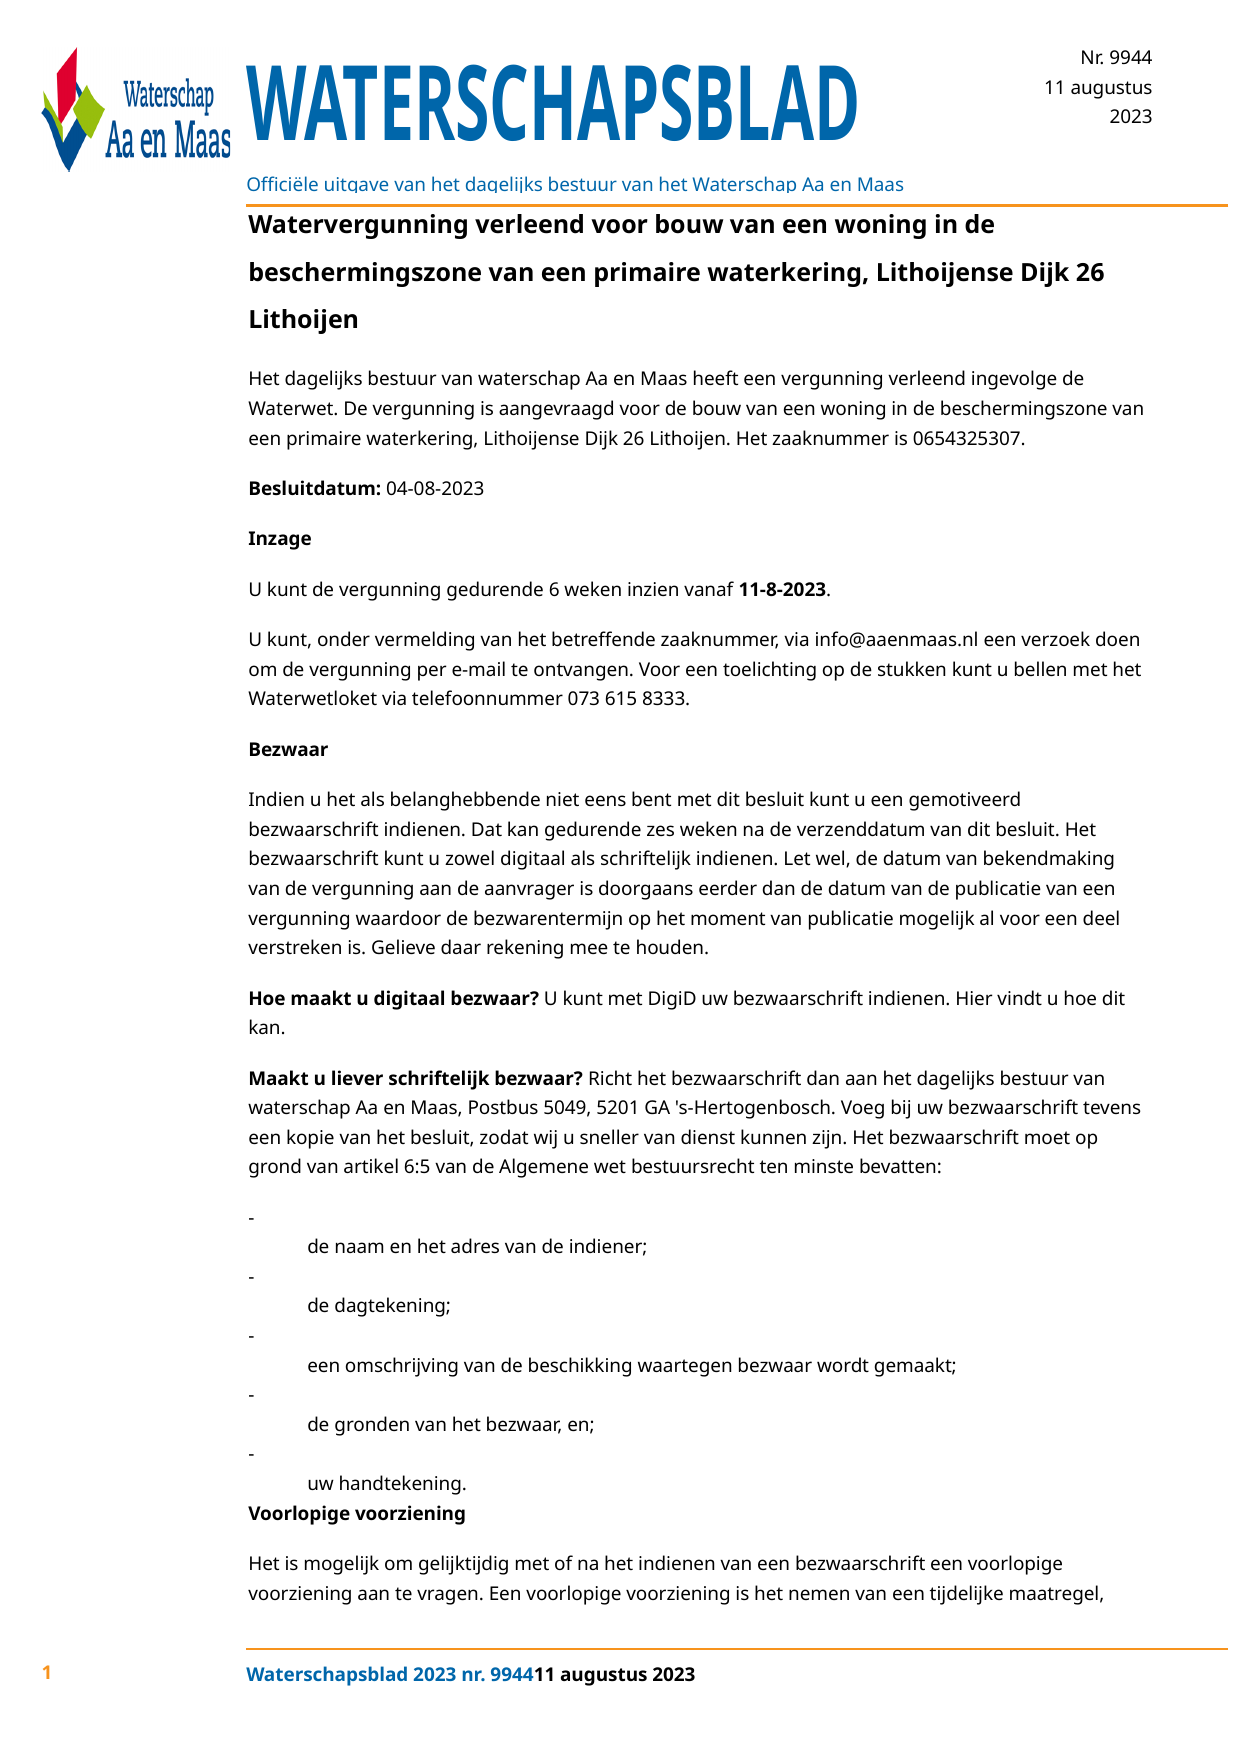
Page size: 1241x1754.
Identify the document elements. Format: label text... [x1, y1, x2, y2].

text Indien u het als belanghebbende niet eens bent met dit besluit kunt u een gemotiveerd bezwaarschrift indienen. Dat kan gedurende zes weken na de verzenddatum van dit besluit. Het bezwaarschrift kunt u zowel digitaal als schriftelijk indienen. Let wel, de datum van bekendmaking van de vergunning aan de aanvrager is doorgaans eerder dan de datum van de publicatie van een vergunning waardoor de bezwarentermijn op het moment van publicatie mogelijk al voor een deel verstreken is. Gelieve daar rekening mee te houden. [248, 786, 1152, 960]
text Bezwaar [248, 736, 1152, 762]
text Besluitdatum: 04-08-2023 [248, 475, 1152, 501]
text Het is mogelijk om gelijktijdig met of na het indienen van een bezwaarschrift een voorlopige voorziening aan te vragen. Een voorlopige voorziening is het nemen van een tijdelijke maatregel, [248, 1550, 1152, 1605]
text Het dagelijks bestuur van waterschap Aa en Maas heeft een vergunning verleend ingevolge de Waterwet. De vergunning is aangevraagd voor de bouw van een woning in de beschermingszone van een primaire waterkering, Lithoijense Dijk 26 Lithoijen. Het zaaknummer is 0654325307. [248, 366, 1152, 450]
text Voorlopige voorziening [248, 1500, 1152, 1525]
text Hoe maakt u digitaal bezwaar? U kunt met DigiD uw bezwaarschrift indienen. Hier vindt u hoe dit kan. [248, 985, 1152, 1040]
list de dagtekening; [248, 1293, 1152, 1318]
text Watervergunning verleend voor bouw van een woning in de beschermingszone van een primaire waterkering, Lithoijense Dijk 26 Lithoijen [248, 207, 1152, 336]
text Inzage [248, 526, 1152, 551]
text U kunt, onder vermelding van het betreffende zaaknummer, via info@aaenmaas.nl een verzoek doen om de vergunning per e-mail te ontvangen. Voor een toelichting op de stukken kunt u bellen met het Waterwetloket via telefoonnummer 073 615 8333. [248, 626, 1152, 711]
picture [41, 47, 231, 172]
list uw handtekening. [248, 1470, 1152, 1496]
text Maakt u liever schriftelijk bezwaar? Richt het bezwaarschrift dan aan het dagelijks bestuur van waterschap Aa en Maas, Postbus 5049, 5201 GA 's-Hertogenbosch. Voeg bij uw bezwaarschrift tevens een kopie van het besluit, zodat wij u sneller van dienst kunnen zijn. Het bezwaarschrift moet op grond van artikel 6:5 van de Algemene wet bestuursrecht ten minste bevatten: [248, 1065, 1152, 1179]
text U kunt de vergunning gedurende 6 weken inzien vanaf 11-8-2023. [248, 576, 1152, 602]
list een omschrijving van de beschikking waartegen bezwaar wordt gemaakt; [248, 1352, 1152, 1377]
list de naam en het adres van de indiener; [248, 1233, 1152, 1259]
list de gronden van het bezwaar, en; [248, 1411, 1152, 1437]
